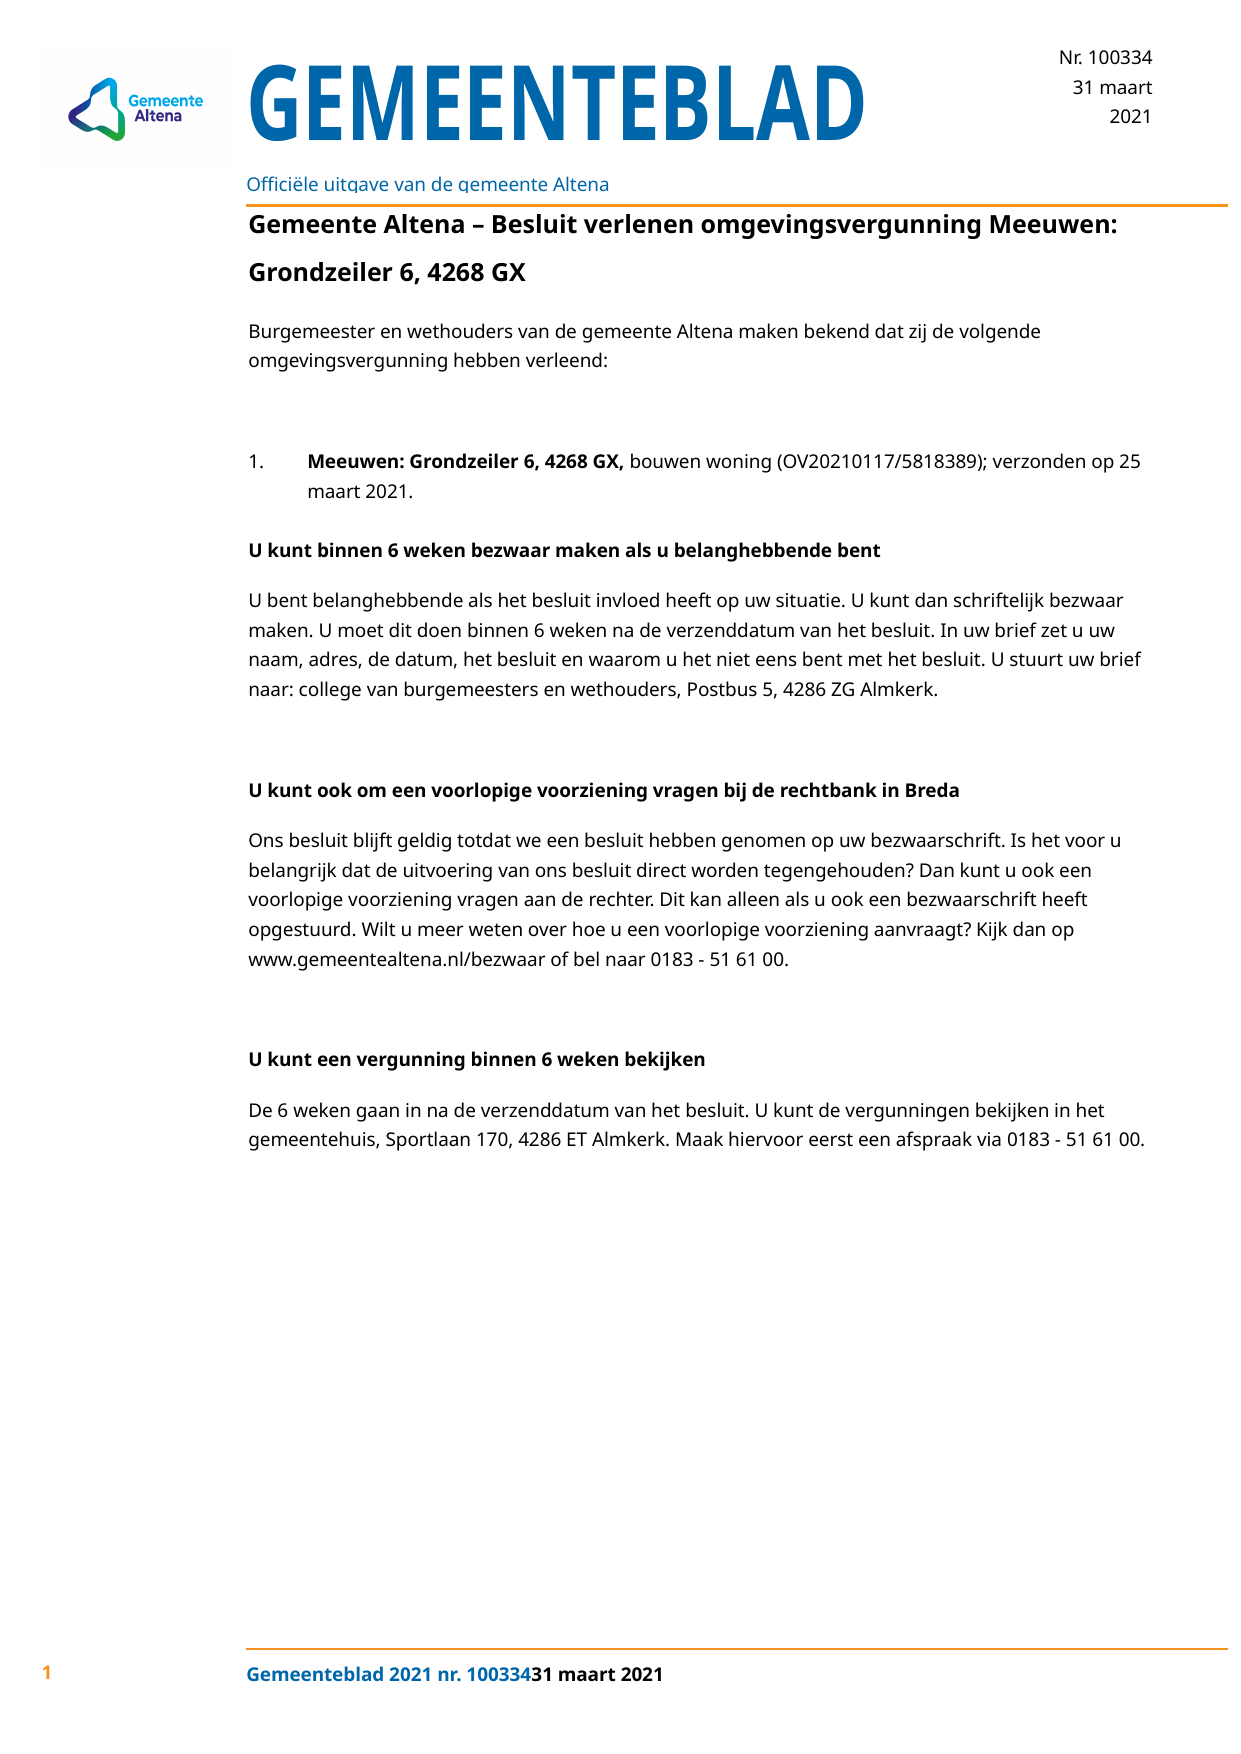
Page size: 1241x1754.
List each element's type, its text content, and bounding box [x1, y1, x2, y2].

text Gemeente Altena – Besluit verlenen omgevingsvergunning Meeuwen: Grondzeiler 6, 4268 GX [248, 207, 1152, 288]
text De 6 weken gaan in na de verzenddatum van het besluit. U kunt de vergunningen bekijken in het gemeentehuis, Sportlaan 170, 4286 ET Almkerk. Maak hiervoor eerst een afspraak via 0183 - 51 61 00. [248, 1097, 1152, 1152]
text Ons besluit blijft geldig totdat we een besluit hebben genomen op uw bezwaarschrift. Is het voor u belangrijk dat de uitvoering van ons besluit direct worden tegengehouden? Dan kunt u ook een voorlopige voorziening vragen aan de rechter. Dit kan alleen als u ook een bezwaarschrift heeft opgestuurd. Wilt u meer weten over hoe u een voorlopige voorziening aanvraagt? Kijk dan op www.gemeentealtena.nl/bezwaar of bel naar 0183 - 51 61 00. [248, 827, 1152, 972]
list Meeuwen: Grondzeiler 6, 4268 GX, bouwen woning (OV20210117/5818389); verzonden op 25 maart 2021. [248, 448, 1152, 504]
picture [41, 47, 231, 172]
text U kunt binnen 6 weken bezwaar maken als u belanghebbende bent [248, 537, 1152, 563]
text U kunt ook om een voorlopige voorziening vragen bij de rechtbank in Breda [248, 777, 1152, 803]
text U kunt een vergunning binnen 6 weken bekijken [248, 1047, 1152, 1072]
text Burgemeester en wethouders van de gemeente Altena maken bekend dat zij de volgende omgevingsvergunning hebben verleend: [248, 318, 1152, 373]
text U bent belanghebbende als het besluit invloed heeft op uw situatie. U kunt dan schriftelijk bezwaar maken. U moet dit doen binnen 6 weken na de verzenddatum van het besluit. In uw brief zet u uw naam, adres, de datum, het besluit en waarom u het niet eens bent met het besluit. U stuurt uw brief naar: college van burgemeesters en wethouders, Postbus 5, 4286 ZG Almkerk. [248, 587, 1152, 702]
